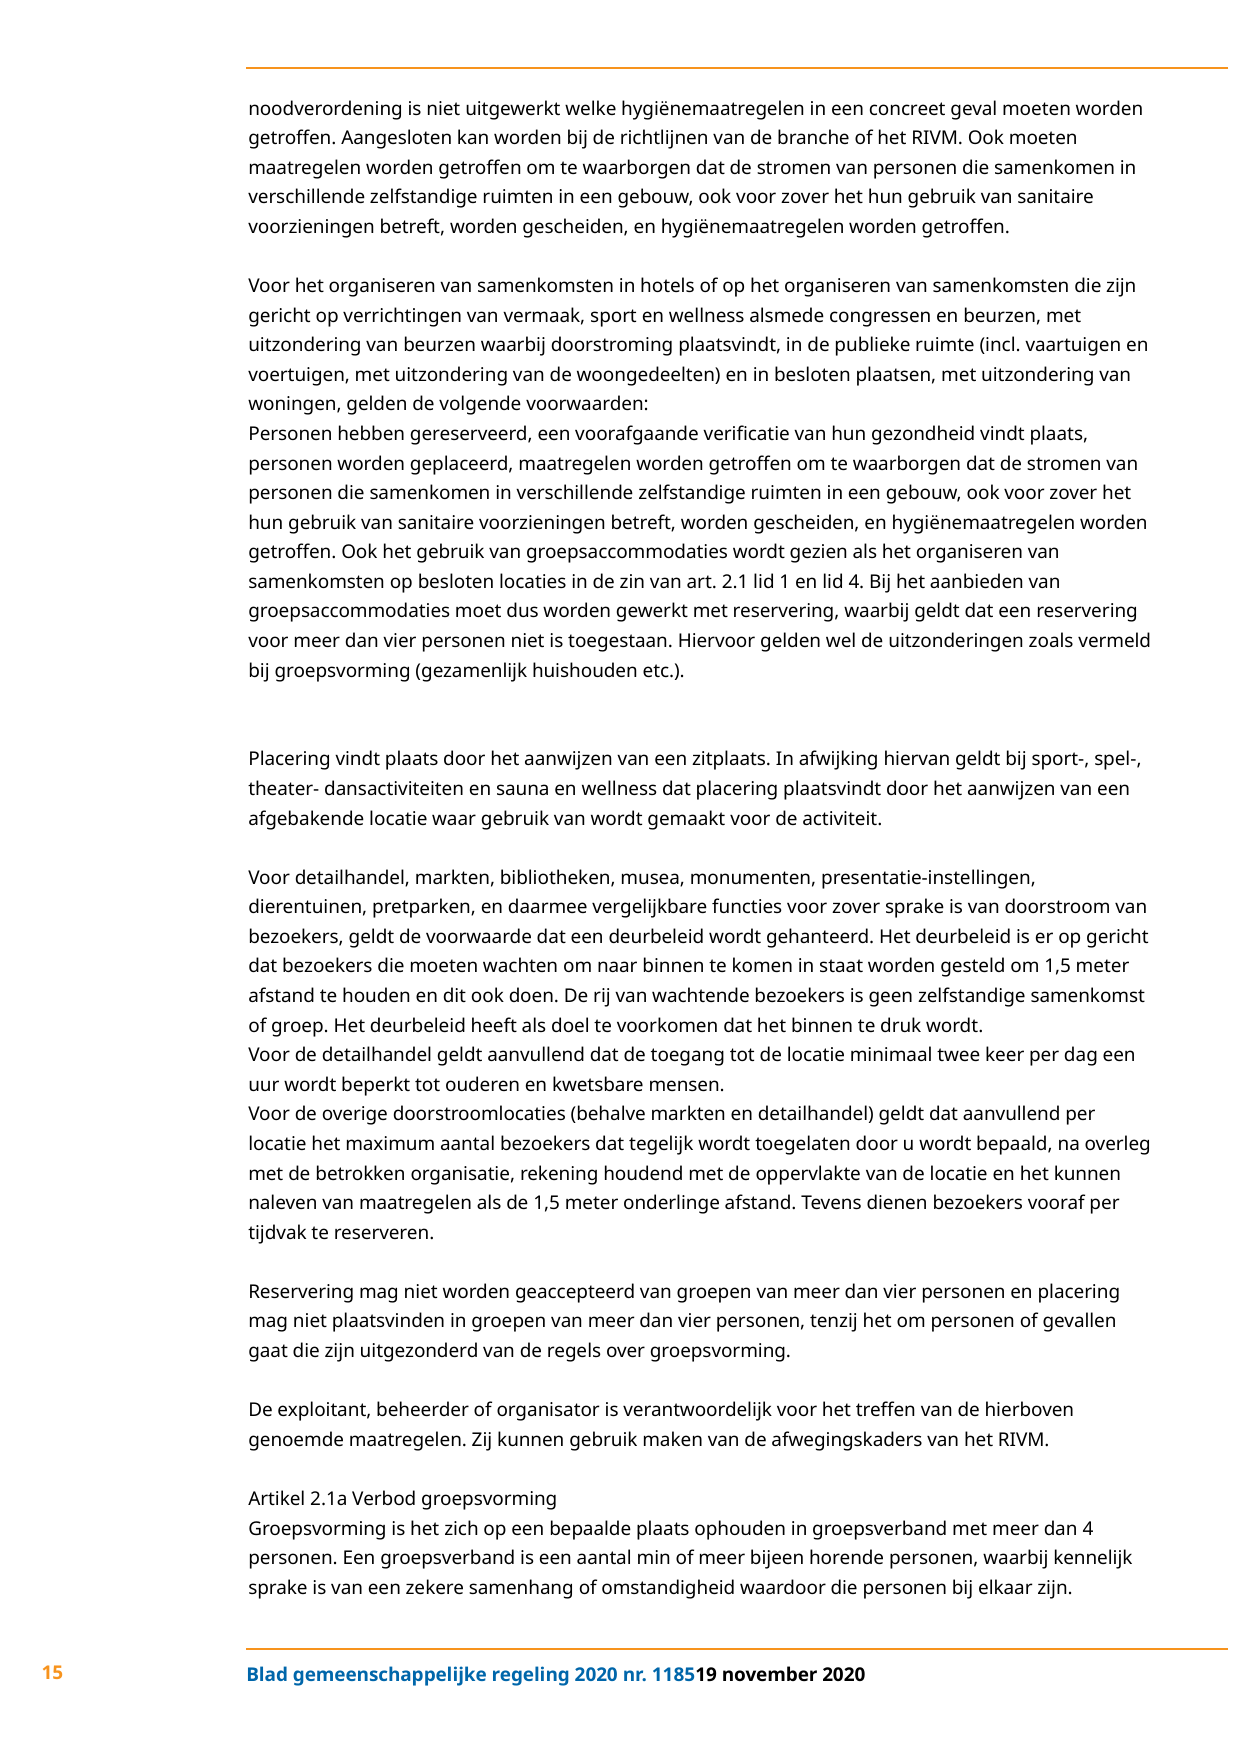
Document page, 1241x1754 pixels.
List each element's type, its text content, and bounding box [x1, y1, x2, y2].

text Voor de overige doorstroomlocaties (behalve markten en detailhandel) geldt dat aanvullend per locatie het maximum aantal bezoekers dat tegelijk wordt toegelaten door u wordt bepaald, na overleg met de betrokken organisatie, rekening houdend met de oppervlakte van de locatie en het kunnen naleven van maatregelen als de 1,5 meter onderlinge afstand. Tevens dienen bezoekers vooraf per tijdvak te reserveren. [248, 1101, 1152, 1245]
text noodverordening is niet uitgewerkt welke hygiënemaatregelen in een concreet geval moeten worden getroffen. Aangesloten kan worden bij de richtlijnen van de branche of het RIVM. Ook moeten maatregelen worden getroffen om te waarborgen dat de stromen van personen die samenkomen in verschillende zelfstandige ruimten in een gebouw, ook voor zover het hun gebruik van sanitaire voorzieningen betreft, worden gescheiden, en hygiënemaatregelen worden getroffen. [248, 95, 1152, 239]
text Voor detailhandel, markten, bibliotheken, musea, monumenten, presentatie-instellingen, dierentuinen, pretparken, en daarmee vergelijkbare functies voor zover sprake is van doorstroom van bezoekers, geldt de voorwaarde dat een deurbeleid wordt gehanteerd. Het deurbeleid is er op gericht dat bezoekers die moeten wachten om naar binnen te komen in staat worden gesteld om 1,5 meter afstand te houden en dit ook doen. De rij van wachtende bezoekers is geen zelfstandige samenkomst of groep. Het deurbeleid heeft als doel te voorkomen dat het binnen te druk wordt. [248, 864, 1152, 1038]
text Voor de detailhandel geldt aanvullend dat de toegang tot de locatie minimaal twee keer per dag een uur wordt beperkt tot ouderen en kwetsbare mensen. [248, 1041, 1152, 1097]
picture [41, 47, 231, 172]
text Voor het organiseren van samenkomsten in hotels of op het organiseren van samenkomsten die zijn gericht op verrichtingen van vermaak, sport en wellness alsmede congressen en beurzen, met uitzondering van beurzen waarbij doorstroming plaatsvindt, in de publieke ruimte (incl. vaartuigen en voertuigen, met uitzondering van de woongedeelten) en in besloten plaatsen, met uitzondering van woningen, gelden de volgende voorwaarden: [248, 272, 1152, 416]
text Personen hebben gereserveerd, een voorafgaande verificatie van hun gezondheid vindt plaats, personen worden geplaceerd, maatregelen worden getroffen om te waarborgen dat de stromen van personen die samenkomen in verschillende zelfstandige ruimten in een gebouw, ook voor zover het hun gebruik van sanitaire voorzieningen betreft, worden gescheiden, en hygiënemaatregelen worden getroffen. Ook het gebruik van groepsaccommodaties wordt gezien als het organiseren van samenkomsten op besloten locaties in de zin van art. 2.1 lid 1 en lid 4. Bij het aanbieden van groepsaccommodaties moet dus worden gewerkt met reservering, waarbij geldt dat een reservering voor meer dan vier personen niet is toegestaan. Hiervoor gelden wel de uitzonderingen zoals vermeld bij groepsvorming (gezamenlijk huishouden etc.). [248, 420, 1152, 683]
text Groepsvorming is het zich op een bepaalde plaats ophouden in groepsverband met meer dan 4 personen. Een groepsverband is een aantal min of meer bijeen horende personen, waarbij kennelijk sprake is van een zekere samenhang of omstandigheid waardoor die personen bij elkaar zijn. [248, 1515, 1152, 1600]
text De exploitant, beheerder of organisator is verantwoordelijk voor het treffen van de hierboven genoemde maatregelen. Zij kunnen gebruik maken van de afwegingskaders van het RIVM. [248, 1396, 1152, 1452]
text Reservering mag niet worden geaccepteerd van groepen van meer dan vier personen en placering mag niet plaatsvinden in groepen van meer dan vier personen, tenzij het om personen of gevallen gaat die zijn uitgezonderd van de regels over groepsvorming. [248, 1278, 1152, 1363]
text Placering vindt plaats door het aanwijzen van een zitplaats. In afwijking hiervan geldt bij sport-, spel-, theater- dansactiviteiten en sauna en wellness dat placering plaatsvindt door het aanwijzen van een afgebakende locatie waar gebruik van wordt gemaakt voor de activiteit. [248, 746, 1152, 831]
text Artikel 2.1a Verbod groepsvorming [248, 1485, 1152, 1511]
